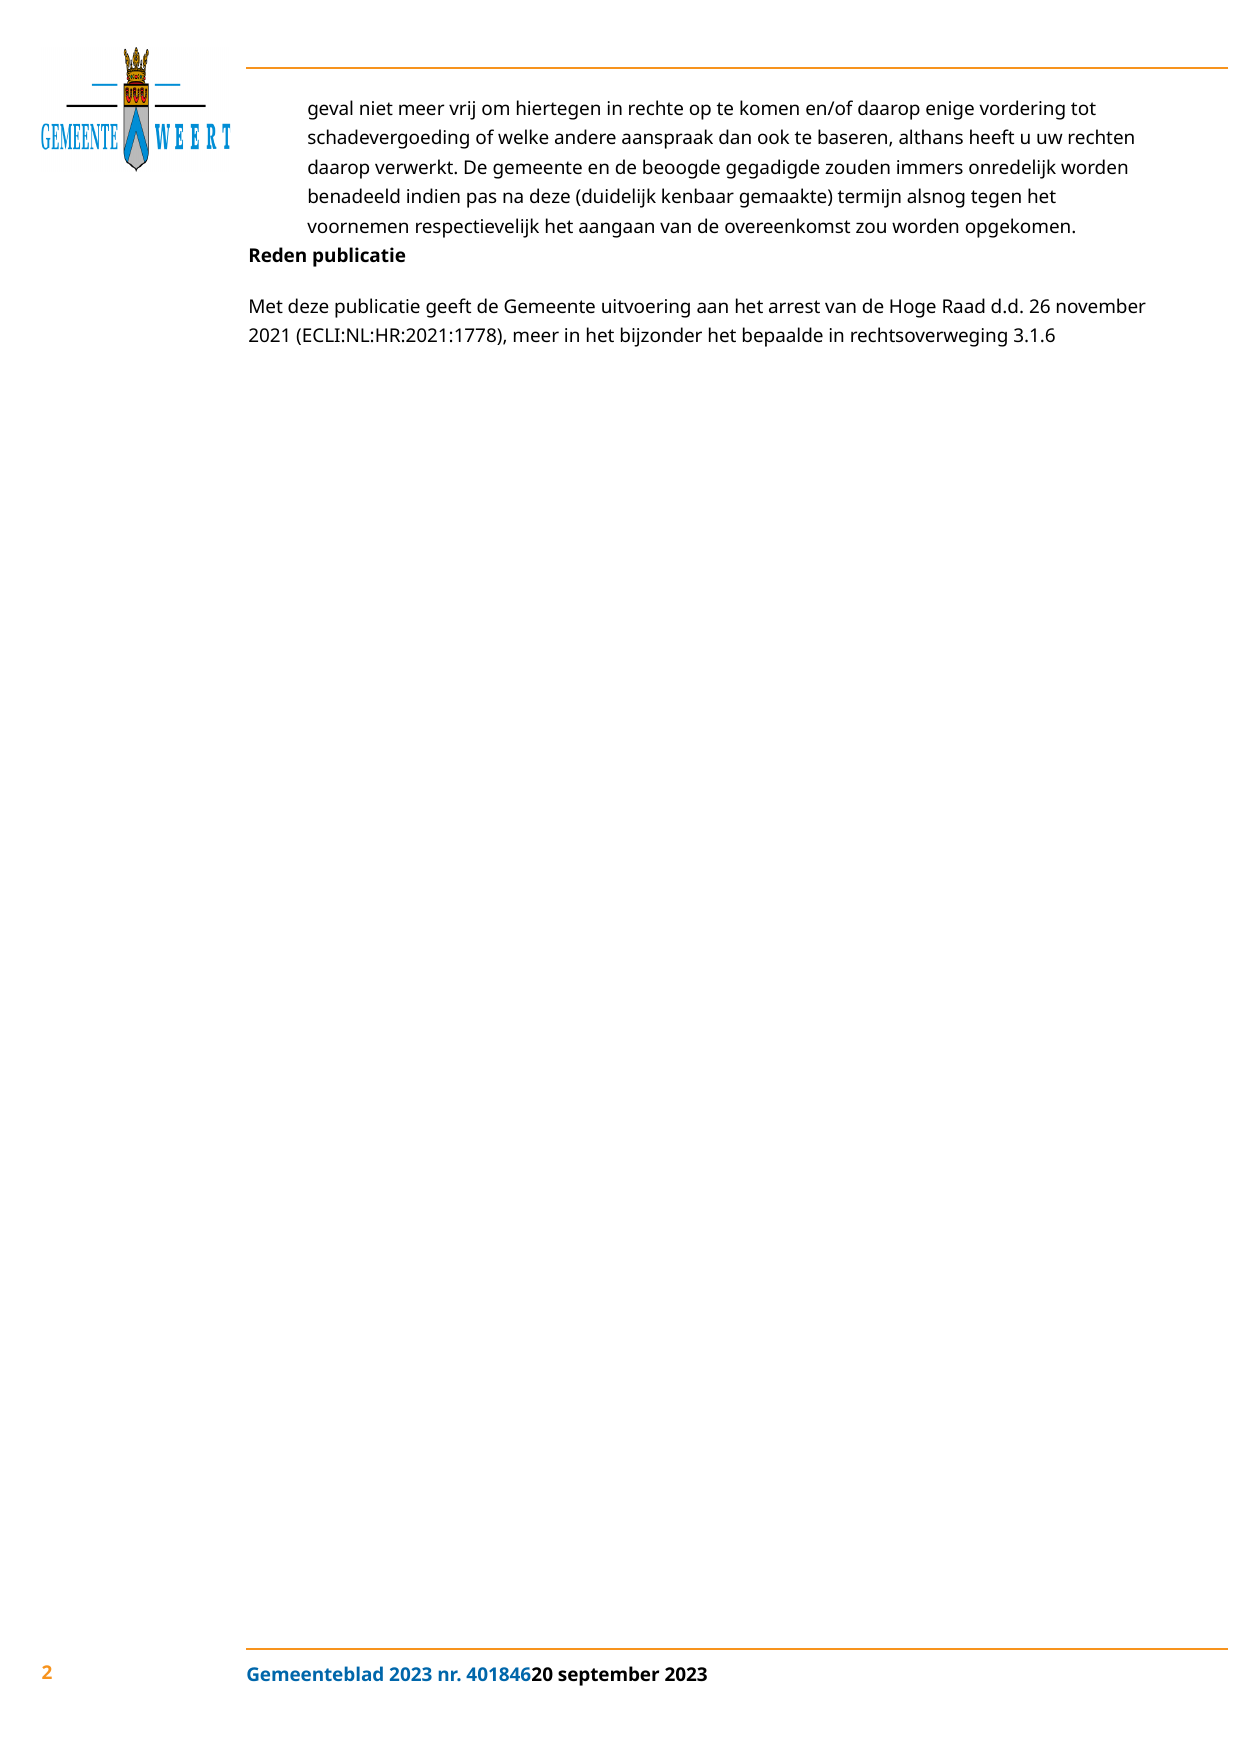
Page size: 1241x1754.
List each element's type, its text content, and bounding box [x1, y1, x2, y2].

text Reden publicatie [248, 243, 1152, 268]
picture [41, 47, 231, 172]
list geval niet meer vrij om hiertegen in rechte op te komen en/of daarop enige vordering tot schadevergoeding of welke andere aanspraak dan ook te baseren, althans heeft u uw rechten daarop verwerkt. De gemeente en de beoogde gegadigde zouden immers onredelijk worden benadeeld indien pas na deze (duidelijk kenbaar gemaakte) termijn alsnog tegen het voornemen respectievelijk het aangaan van de overeenkomst zou worden opgekomen. [248, 95, 1152, 239]
text Met deze publicatie geeft de Gemeente uitvoering aan het arrest van de Hoge Raad d.d. 26 november 2021 (ECLI:NL:HR:2021:1778), meer in het bijzonder het bepaalde in rechtsoverweging 3.1.6 [248, 293, 1152, 348]
